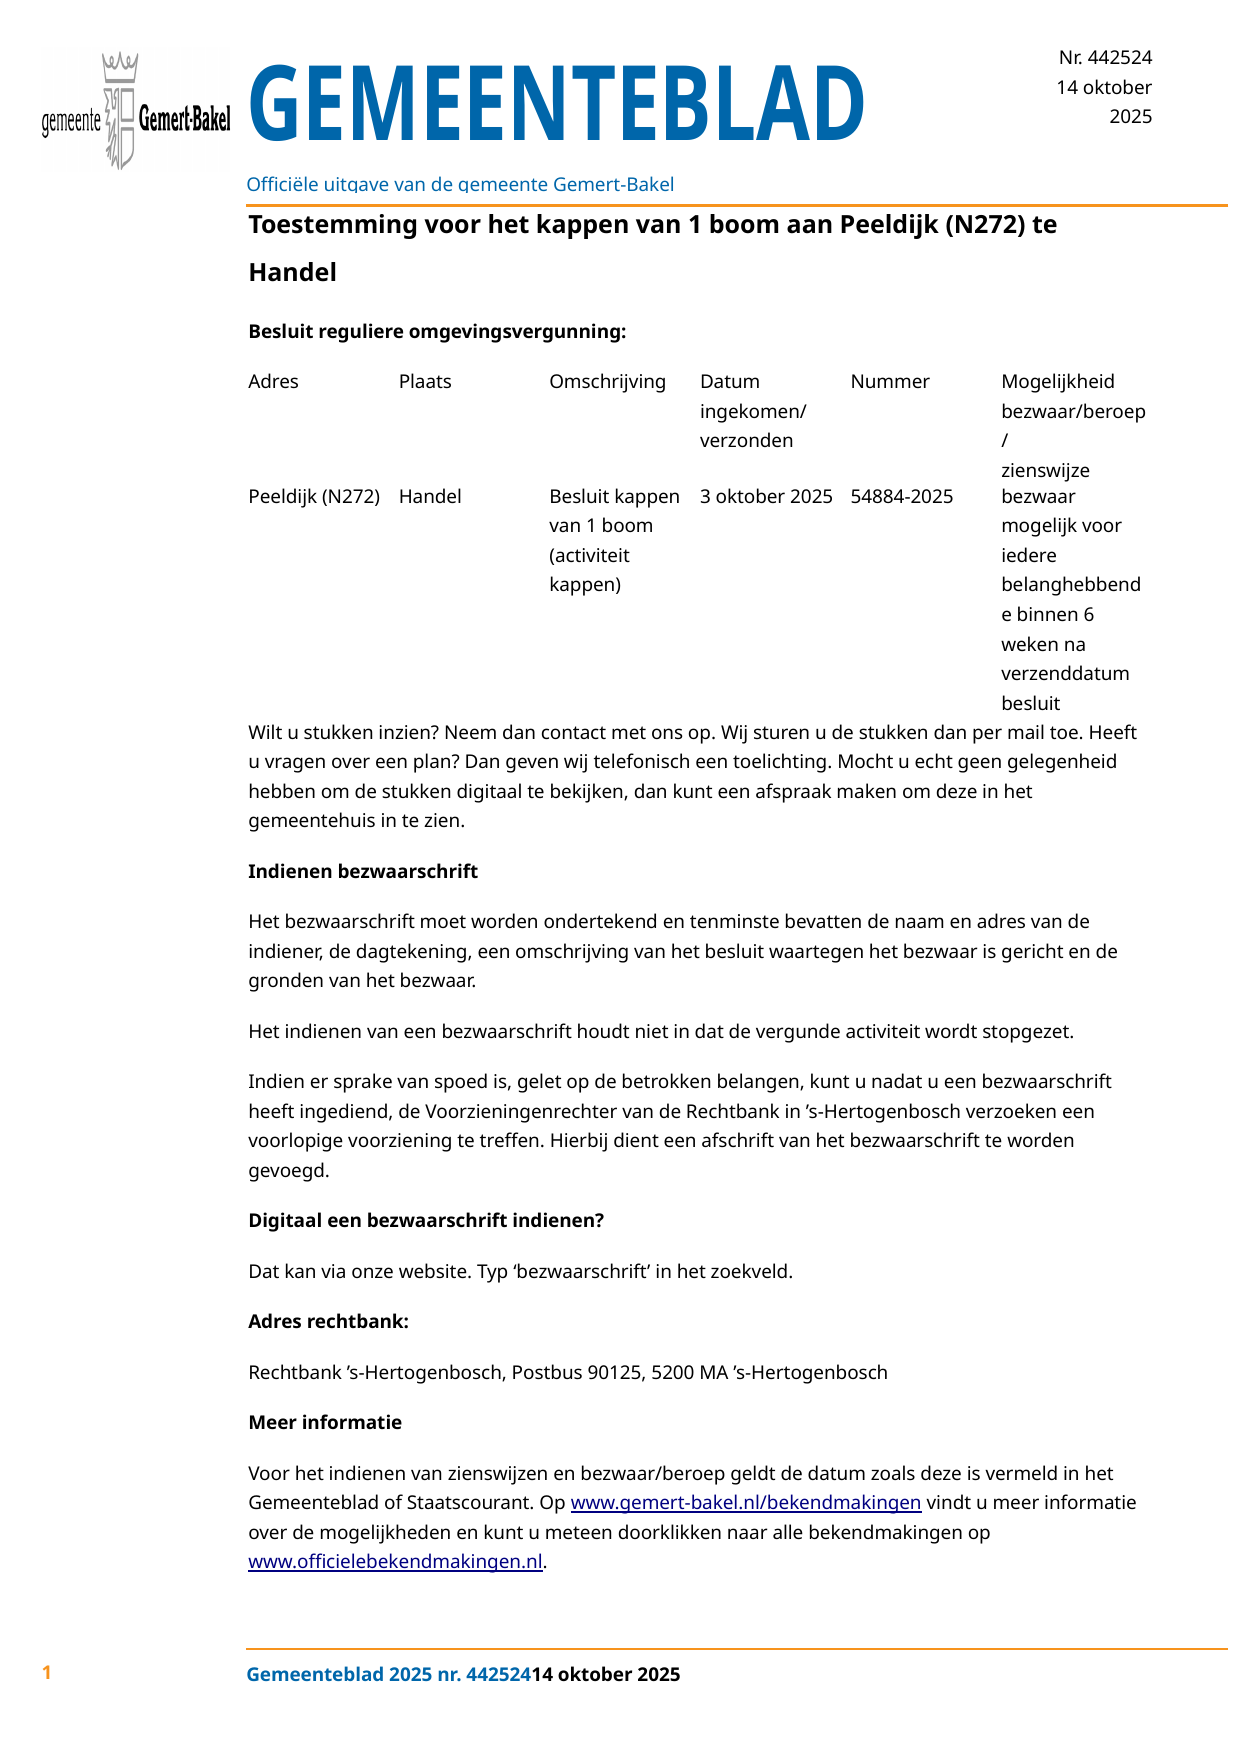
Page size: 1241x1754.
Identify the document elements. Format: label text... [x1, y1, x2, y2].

text Rechtbank ’s-Hertogenbosch, Postbus 90125, 5200 MA ’s-Hertogenbosch [248, 1359, 1152, 1385]
text Het indienen van een bezwaarschrift houdt niet in dat de vergunde activiteit wordt stopgezet. [248, 1018, 1152, 1044]
table_header Adres [248, 369, 398, 483]
picture [41, 47, 231, 172]
table_header Nummer [850, 369, 1001, 483]
table_cell 54884-2025 [850, 483, 1001, 716]
text Het bezwaarschrift moet worden ondertekend en tenminste bevatten de naam en adres van de indiener, de dagtekening, een omschrijving van het besluit waartegen het bezwaar is gericht en de gronden van het bezwaar. [248, 908, 1152, 993]
text Digitaal een bezwaarschrift indienen? [248, 1208, 1152, 1233]
text Indien er sprake van spoed is, gelet op de betrokken belangen, kunt u nadat u een bezwaarschrift heeft ingediend, de Voorzieningenrechter van de Rechtbank in ’s-Hertogenbosch verzoeken een voorlopige voorziening te treffen. Hierbij dient een afschrift van het bezwaarschrift te worden gevoegd. [248, 1068, 1152, 1183]
table_cell bezwaar mogelijk voor iedere belanghebbende binnen 6 weken na verzenddatum besluit [1001, 483, 1152, 716]
text Wilt u stukken inzien? Neem dan contact met ons op. Wij sturen u de stukken dan per mail toe. Heeft u vragen over een plan? Dan geven wij telefonisch een toelichting. Mocht u echt geen gelegenheid hebben om de stukken digitaal te bekijken, dan kunt een afspraak maken om deze in het gemeentehuis in te zien. [248, 719, 1152, 833]
table_header Plaats [399, 369, 549, 483]
table_header Mogelijkheid bezwaar/beroep/ zienswijze [1001, 369, 1152, 483]
text Toestemming voor het kappen van 1 boom aan Peeldijk (N272) te Handel [248, 207, 1152, 288]
text Indienen bezwaarschrift [248, 858, 1152, 884]
table_cell Handel [399, 483, 549, 716]
text Voor het indienen van zienswijzen en bezwaar/beroep geldt de datum zoals deze is vermeld in het Gemeenteblad of Staatscourant. Op www.gemert-bakel.nl/bekendmakingen vindt u meer informatie over de mogelijkheden en kunt u meteen doorklikken naar alle bekendmakingen op www.officielebekendmakingen.nl. [248, 1460, 1152, 1574]
text Besluit reguliere omgevingsvergunning: [248, 318, 1152, 344]
table_cell Peeldijk (N272) [248, 483, 398, 716]
text Meer informatie [248, 1409, 1152, 1435]
text Adres rechtbank: [248, 1308, 1152, 1334]
table_cell Besluit kappen van 1 boom (activiteit kappen) [549, 483, 700, 716]
text Dat kan via onze website. Typ ‘bezwaarschrift’ in het zoekveld. [248, 1258, 1152, 1284]
table_header Omschrijving [549, 369, 700, 483]
table_header Datum ingekomen/ verzonden [700, 369, 850, 483]
table_cell 3 oktober 2025 [700, 483, 850, 716]
